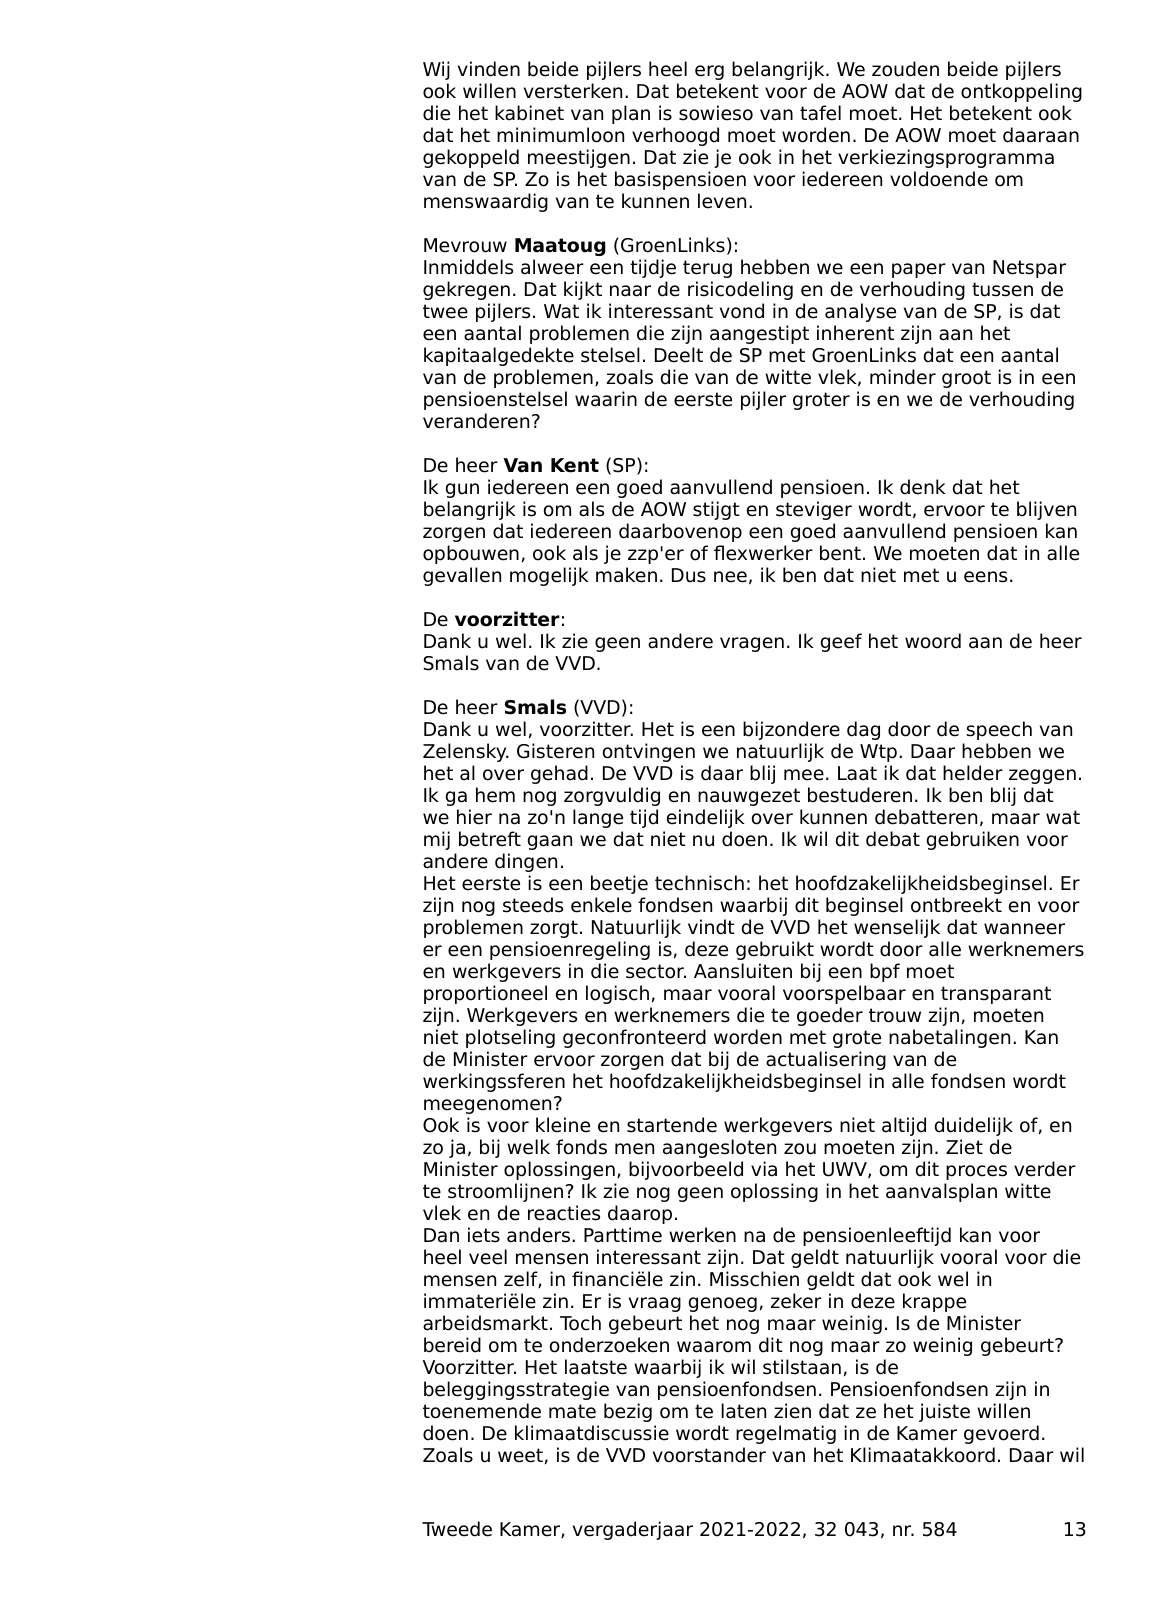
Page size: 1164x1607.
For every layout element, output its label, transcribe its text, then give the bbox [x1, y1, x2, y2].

text Mevrouw Maatoug (GroenLinks): [422, 235, 1087, 257]
text Dank u wel, voorzitter. Het is een bijzondere dag door de speech van Zelensky. Gisteren ontvingen we natuurlijk de Wtp. Daar hebben we het al over gehad. De VVD is daar blij mee. Laat ik dat helder zeggen. Ik ga hem nog zorgvuldig en nauwgezet bestuderen. Ik ben blij dat we hier na zo'n lange tijd eindelijk over kunnen debatteren, maar wat mij betreft gaan we dat niet nu doen. Ik wil dit debat gebruiken voor andere dingen. [422, 719, 1087, 873]
text Voorzitter. Het laatste waarbij ik wil stilstaan, is de beleggingsstrategie van pensioenfondsen. Pensioenfondsen zijn in toenemende mate bezig om te laten zien dat ze het juiste willen doen. De klimaatdiscussie wordt regelmatig in de Kamer gevoerd. Zoals u weet, is de VVD voorstander van het Klimaatakkoord. Daar wil [422, 1357, 1087, 1467]
text Dank u wel. Ik zie geen andere vragen. Ik geef het woord aan de heer Smals van de VVD. [422, 631, 1087, 675]
text Ik gun iedereen een goed aanvullend pensioen. Ik denk dat het belangrijk is om als de AOW stijgt en steviger wordt, ervoor te blijven zorgen dat iedereen daarbovenop een goed aanvullend pensioen kan opbouwen, ook als je zzp'er of flexwerker bent. We moeten dat in alle gevallen mogelijk maken. Dus nee, ik ben dat niet met u eens. [422, 477, 1087, 587]
text Het eerste is een beetje technisch: het hoofdzakelijkheidsbeginsel. Er zijn nog steeds enkele fondsen waarbij dit beginsel ontbreekt en voor problemen zorgt. Natuurlijk vindt de VVD het wenselijk dat wanneer er een pensioenregeling is, deze gebruikt wordt door alle werknemers en werkgevers in die sector. Aansluiten bij een bpf moet proportioneel en logisch, maar vooral voorspelbaar en transparant zijn. Werkgevers en werknemers die te goeder trouw zijn, moeten niet plotseling geconfronteerd worden met grote nabetalingen. Kan de Minister ervoor zorgen dat bij de actualisering van de werkingssferen het hoofdzakelijkheidsbeginsel in alle fondsen wordt meegenomen? [422, 873, 1087, 1115]
text Wij vinden beide pijlers heel erg belangrijk. We zouden beide pijlers ook willen versterken. Dat betekent voor de AOW dat de ontkoppeling die het kabinet van plan is sowieso van tafel moet. Het betekent ook dat het minimumloon verhoogd moet worden. De AOW moet daaraan gekoppeld meestijgen. Dat zie je ook in het verkiezingsprogramma van de SP. Zo is het basispensioen voor iedereen voldoende om menswaardig van te kunnen leven. [422, 59, 1087, 213]
text Inmiddels alweer een tijdje terug hebben we een paper van Netspar gekregen. Dat kijkt naar de risicodeling en de verhouding tussen de twee pijlers. Wat ik interessant vond in de analyse van de SP, is dat een aantal problemen die zijn aangestipt inherent zijn aan het kapitaalgedekte stelsel. Deelt de SP met GroenLinks dat een aantal van de problemen, zoals die van de witte vlek, minder groot is in een pensioenstelsel waarin de eerste pijler groter is en we de verhouding veranderen? [422, 257, 1087, 433]
text Ook is voor kleine en startende werkgevers niet altijd duidelijk of, en zo ja, bij welk fonds men aangesloten zou moeten zijn. Ziet de Minister oplossingen, bijvoorbeeld via het UWV, om dit proces verder te stroomlijnen? Ik zie nog geen oplossing in het aanvalsplan witte vlek en de reacties daarop. [422, 1115, 1087, 1225]
text De voorzitter: [422, 609, 1087, 631]
text Dan iets anders. Parttime werken na de pensioenleeftijd kan voor heel veel mensen interessant zijn. Dat geldt natuurlijk vooral voor die mensen zelf, in financiële zin. Misschien geldt dat ook wel in immateriële zin. Er is vraag genoeg, zeker in deze krappe arbeidsmarkt. Toch gebeurt het nog maar weinig. Is de Minister bereid om te onderzoeken waarom dit nog maar zo weinig gebeurt? [422, 1225, 1087, 1357]
text De heer Van Kent (SP): [422, 455, 1087, 477]
text De heer Smals (VVD): [422, 697, 1087, 719]
